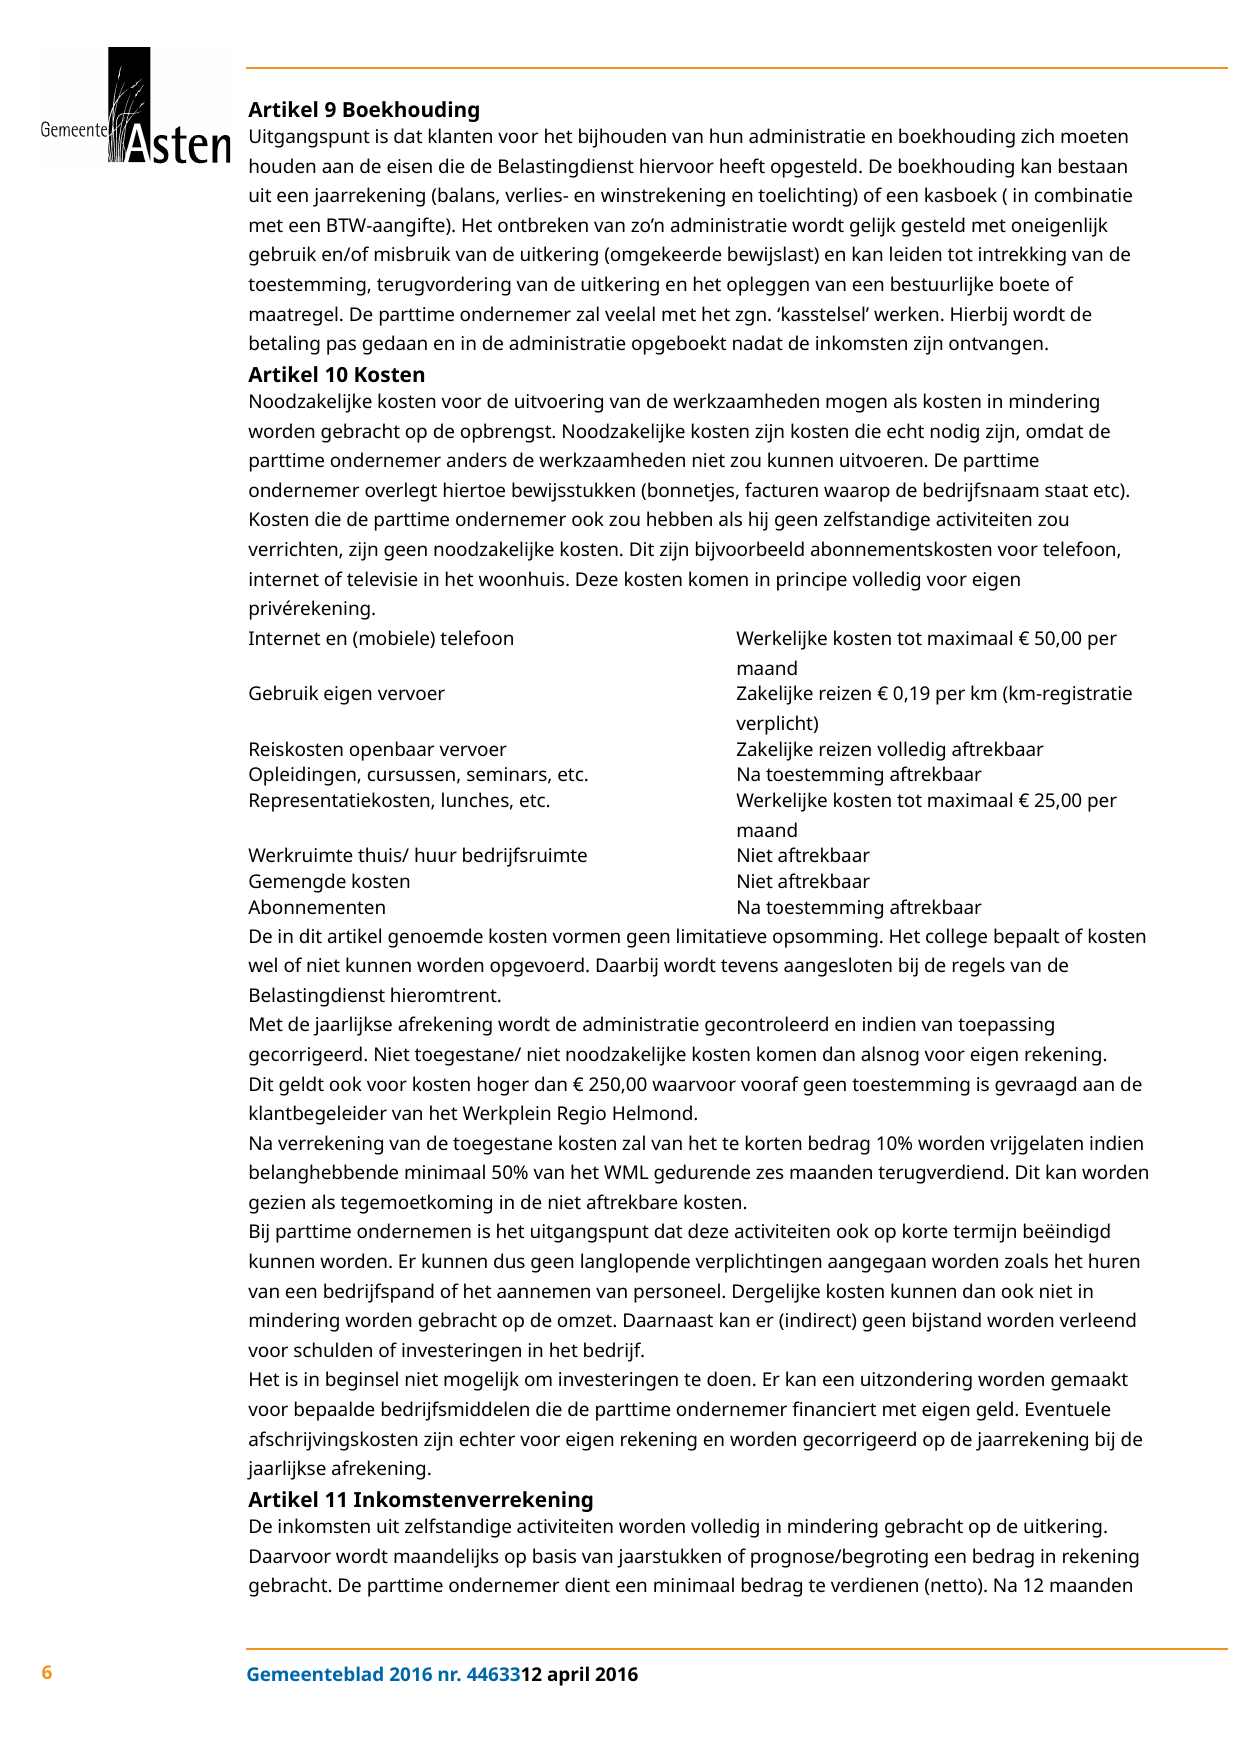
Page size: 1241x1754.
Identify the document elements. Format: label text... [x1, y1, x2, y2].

table_cell Zakelijke reizen € 0,19 per km (km-registratie verplicht) [736, 680, 1152, 736]
table_cell Werkelijke kosten tot maximaal € 25,00 per maand [736, 787, 1152, 842]
table_header Internet en (mobiele) telefoon [248, 625, 736, 680]
table_cell Na toestemming aftrekbaar [736, 761, 1152, 787]
table_cell Abonnementen [248, 894, 736, 920]
picture [41, 47, 231, 172]
text Artikel 9 Boekhouding [248, 95, 1152, 123]
table_cell Representatiekosten, lunches, etc. [248, 787, 736, 842]
table_cell Gemengde kosten [248, 868, 736, 894]
text Bij parttime ondernemen is het uitgangspunt dat deze activiteiten ook op korte termijn beëindigd kunnen worden. Er kunnen dus geen langlopende verplichtingen aangegaan worden zoals het huren van een bedrijfspand of het aannemen van personeel. Dergelijke kosten kunnen dan ook niet in mindering worden gebracht op de omzet. Daarnaast kan er (indirect) geen bijstand worden verleend voor schulden of investeringen in het bedrijf. [248, 1219, 1152, 1363]
text Dit geldt ook voor kosten hoger dan € 250,00 waarvoor vooraf geen toestemming is gevraagd aan de klantbegeleider van het Werkplein Regio Helmond. [248, 1071, 1152, 1126]
text Uitgangspunt is dat klanten voor het bijhouden van hun administratie en boekhouding zich moeten houden aan de eisen die de Belastingdienst hiervoor heeft opgesteld. De boekhouding kan bestaan uit een jaarrekening (balans, verlies- en winstrekening en toelichting) of een kasboek ( in combinatie met een BTW-aangifte). Het ontbreken van zo’n administratie wordt gelijk gesteld met oneigenlijk gebruik en/of misbruik van de uitkering (omgekeerde bewijslast) en kan leiden tot intrekking van de toestemming, terugvordering van de uitkering en het opleggen van een bestuurlijke boete of maatregel. De parttime ondernemer zal veelal met het zgn. ‘kasstelsel’ werken. Hierbij wordt de betaling pas gedaan en in de administratie opgeboekt nadat de inkomsten zijn ontvangen. [248, 123, 1152, 356]
table_cell Gebruik eigen vervoer [248, 680, 736, 736]
table_cell Reiskosten openbaar vervoer [248, 736, 736, 761]
text Artikel 10 Kosten [248, 360, 1152, 388]
table_header Werkelijke kosten tot maximaal € 50,00 per maand [736, 625, 1152, 680]
table_cell Werkruimte thuis/ huur bedrijfsruimte [248, 843, 736, 868]
text Het is in beginsel niet mogelijk om investeringen te doen. Er kan een uitzondering worden gemaakt voor bepaalde bedrijfsmiddelen die de parttime ondernemer financiert met eigen geld. Eventuele afschrijvingskosten zijn echter voor eigen rekening en worden gecorrigeerd op de jaarrekening bij de jaarlijkse afrekening. [248, 1367, 1152, 1481]
table_cell Zakelijke reizen volledig aftrekbaar [736, 736, 1152, 761]
text De inkomsten uit zelfstandige activiteiten worden volledig in mindering gebracht op de uitkering. Daarvoor wordt maandelijks op basis van jaarstukken of prognose/begroting een bedrag in rekening gebracht. De parttime ondernemer dient een minimaal bedrag te verdienen (netto). Na 12 maanden [248, 1513, 1152, 1598]
text Artikel 11 Inkomstenverrekening [248, 1485, 1152, 1513]
text Kosten die de parttime ondernemer ook zou hebben als hij geen zelfstandige activiteiten zou verrichten, zijn geen noodzakelijke kosten. Dit zijn bijvoorbeeld abonnementskosten voor telefoon, internet of televisie in het woonhuis. Deze kosten komen in principe volledig voor eigen privérekening. [248, 507, 1152, 621]
text Met de jaarlijkse afrekening wordt de administratie gecontroleerd en indien van toepassing gecorrigeerd. Niet toegestane/ niet noodzakelijke kosten komen dan alsnog voor eigen rekening. [248, 1012, 1152, 1067]
table_cell Opleidingen, cursussen, seminars, etc. [248, 761, 736, 787]
table_cell Na toestemming aftrekbaar [736, 894, 1152, 920]
text Noodzakelijke kosten voor de uitvoering van de werkzaamheden mogen als kosten in mindering worden gebracht op de opbrengst. Noodzakelijke kosten zijn kosten die echt nodig zijn, omdat de parttime ondernemer anders de werkzaamheden niet zou kunnen uitvoeren. De parttime ondernemer overlegt hiertoe bewijsstukken (bonnetjes, facturen waarop de bedrijfsnaam staat etc). [248, 388, 1152, 503]
table_cell Niet aftrekbaar [736, 843, 1152, 868]
text De in dit artikel genoemde kosten vormen geen limitatieve opsomming. Het college bepaalt of kosten wel of niet kunnen worden opgevoerd. Daarbij wordt tevens aangesloten bij de regels van de Belastingdienst hieromtrent. [248, 923, 1152, 1008]
table_cell Niet aftrekbaar [736, 868, 1152, 894]
text Na verrekening van de toegestane kosten zal van het te korten bedrag 10% worden vrijgelaten indien belanghebbende minimaal 50% van het WML gedurende zes maanden terugverdiend. Dit kan worden gezien als tegemoetkoming in de niet aftrekbare kosten. [248, 1130, 1152, 1215]
